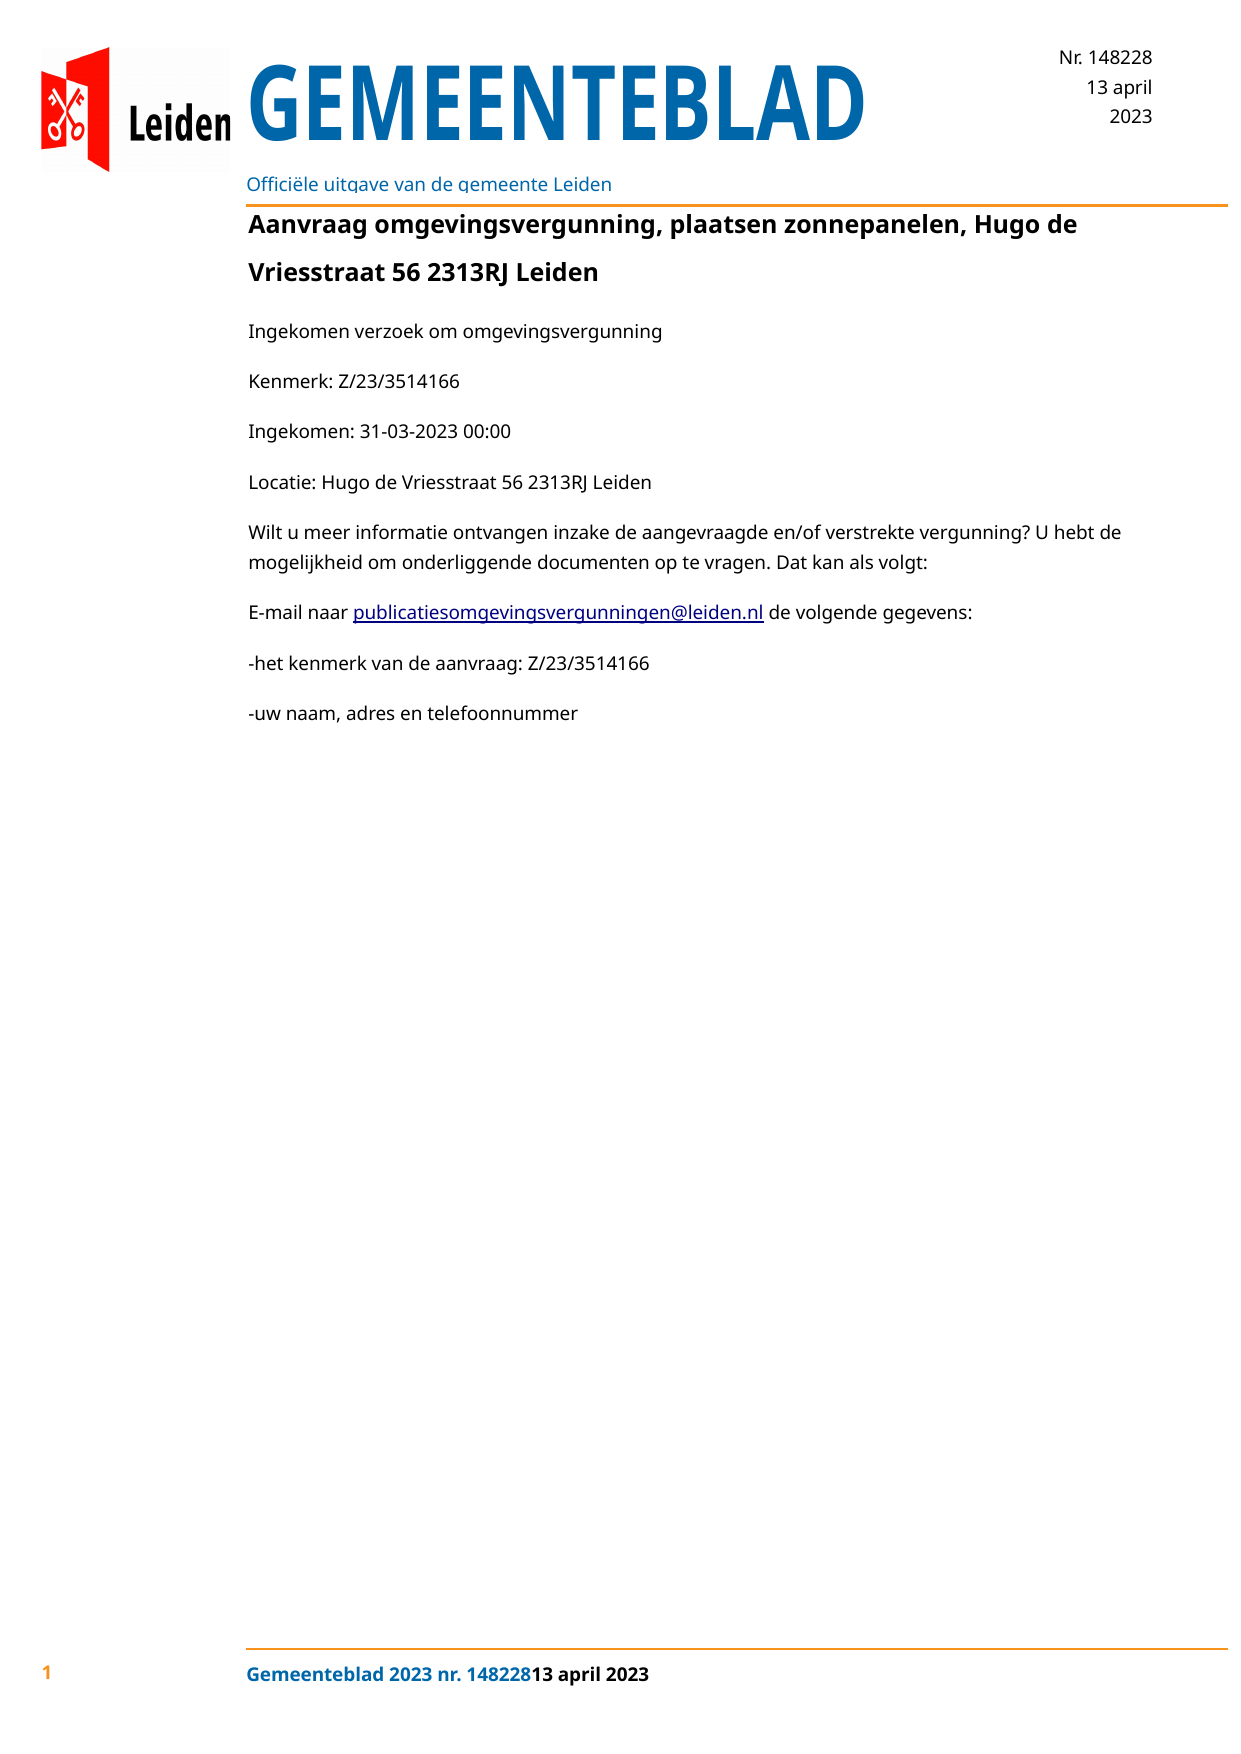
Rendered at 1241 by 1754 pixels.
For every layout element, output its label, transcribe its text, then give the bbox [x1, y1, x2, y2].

text Locatie: Hugo de Vriesstraat 56 2313RJ Leiden [248, 469, 1152, 495]
text Kenmerk: Z/23/3514166 [248, 368, 1152, 394]
text Ingekomen verzoek om omgevingsvergunning [248, 318, 1152, 344]
text -uw naam, adres en telefoonnummer [248, 700, 1152, 726]
text Wilt u meer informatie ontvangen inzake de aangevraagde en/of verstrekte vergunning? U hebt de mogelijkheid om onderliggende documenten op te vragen. Dat kan als volgt: [248, 519, 1152, 575]
text Aanvraag omgevingsvergunning, plaatsen zonnepanelen, Hugo de Vriesstraat 56 2313RJ Leiden [248, 207, 1152, 288]
picture [41, 47, 231, 172]
text E-mail naar publicatiesomgevingsvergunningen@leiden.nl de volgende gegevens: [248, 599, 1152, 625]
text -het kenmerk van de aanvraag: Z/23/3514166 [248, 650, 1152, 676]
text Ingekomen: 31-03-2023 00:00 [248, 419, 1152, 444]
